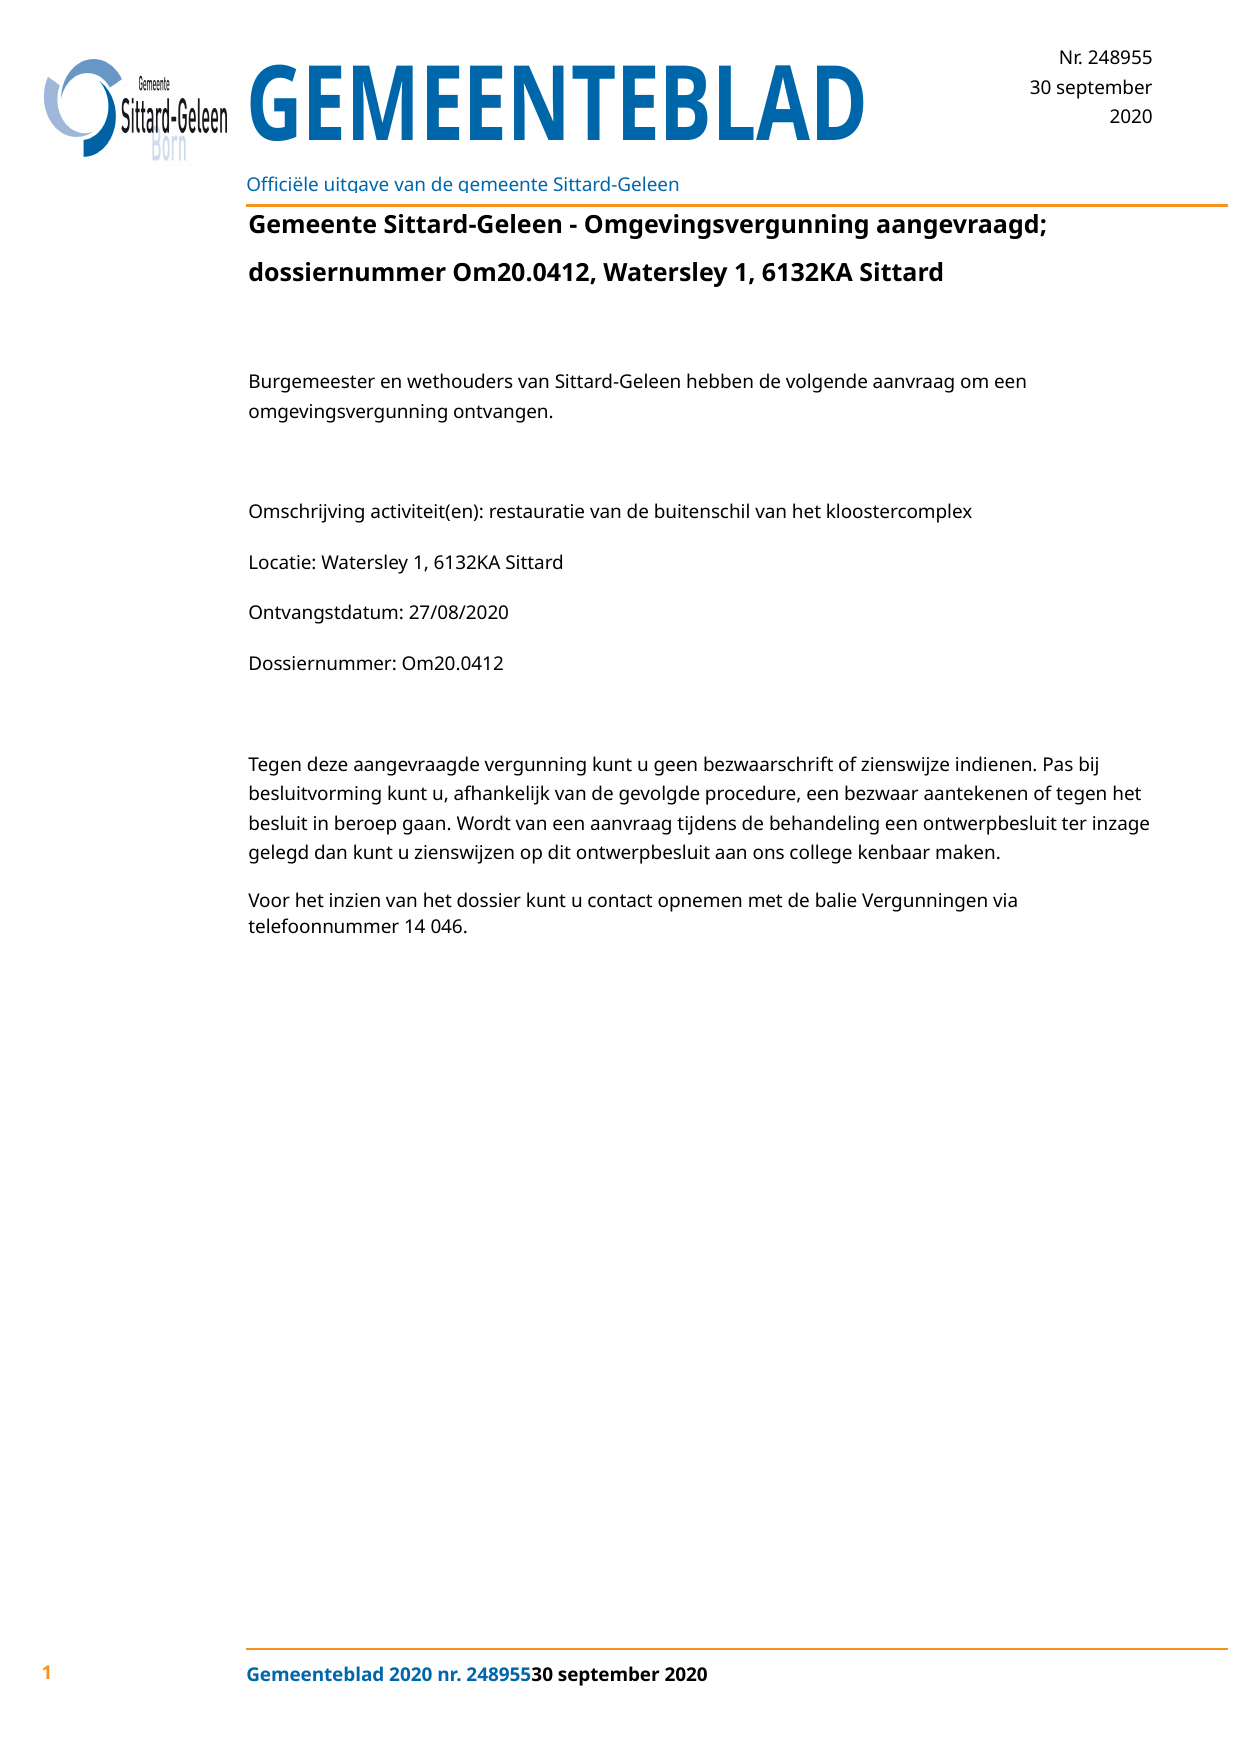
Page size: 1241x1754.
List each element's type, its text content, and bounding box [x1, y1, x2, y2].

text Voor het inzien van het dossier kunt u contact opnemen met de balie Vergunningen via telefoonnummer 14 046. [248, 887, 1152, 939]
picture [41, 47, 231, 172]
text Tegen deze aangevraagde vergunning kunt u geen bezwaarschrift of zienswijze indienen. Pas bij besluitvorming kunt u, afhankelijk van de gevolgde procedure, een bezwaar aantekenen of tegen het besluit in beroep gaan. Wordt van een aanvraag tijdens de behandeling een ontwerpbesluit ter inzage gelegd dan kunt u zienswijzen op dit ontwerpbesluit aan ons college kenbaar maken. [248, 751, 1152, 865]
text Omschrijving activiteit(en): restauratie van de buitenschil van het kloostercomplex [248, 499, 1152, 524]
text Locatie: Watersley 1, 6132KA Sittard [248, 549, 1152, 575]
text Burgemeester en wethouders van Sittard-Geleen hebben de volgende aanvraag om een omgevingsvergunning ontvangen. [248, 368, 1152, 424]
text Dossiernummer: Om20.0412 [248, 650, 1152, 676]
text Gemeente Sittard-Geleen - Omgevingsvergunning aangevraagd; dossiernummer Om20.0412, Watersley 1, 6132KA Sittard [248, 207, 1152, 288]
text Ontvangstdatum: 27/08/2020 [248, 599, 1152, 625]
